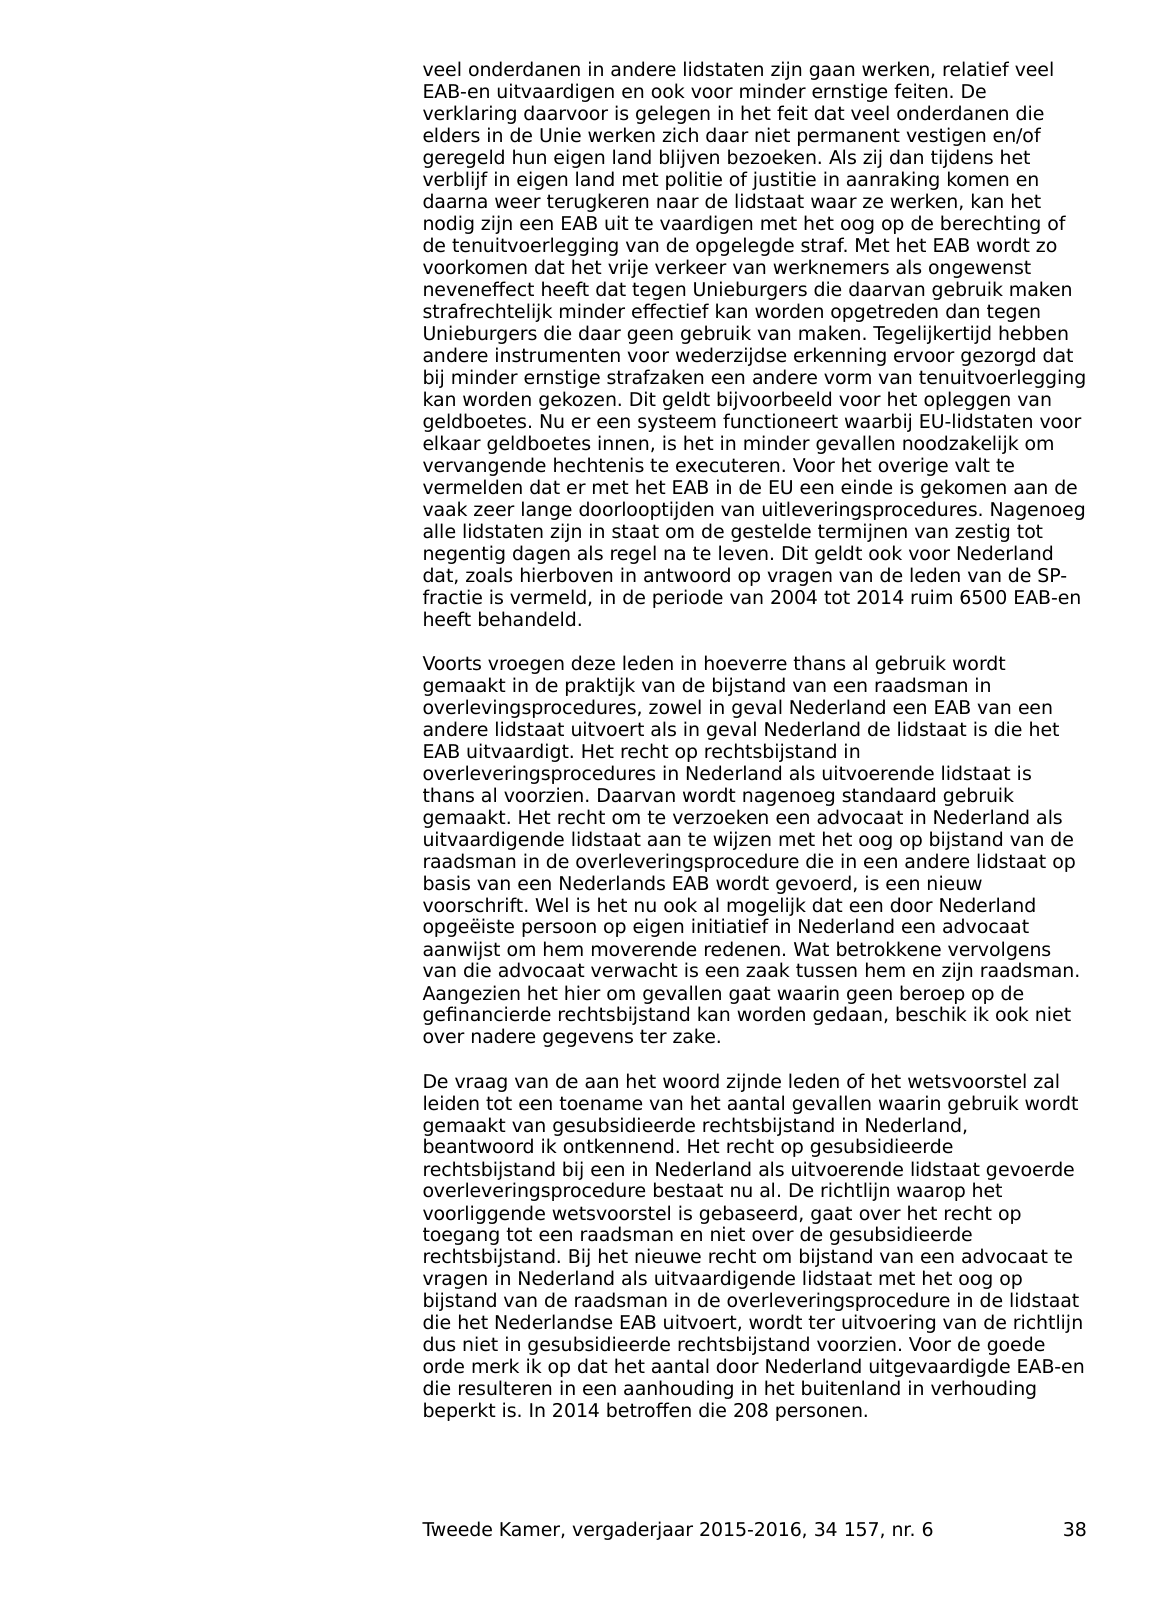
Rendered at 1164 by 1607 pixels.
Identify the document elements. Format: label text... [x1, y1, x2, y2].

text De vraag van de aan het woord zijnde leden of het wetsvoorstel zal leiden tot een toename van het aantal gevallen waarin gebruik wordt gemaakt van gesubsidieerde rechtsbijstand in Nederland, beantwoord ik ontkennend. Het recht op gesubsidieerde rechtsbijstand bij een in Nederland als uitvoerende lidstaat gevoerde overleveringsprocedure bestaat nu al. De richtlijn waarop het voorliggende wetsvoorstel is gebaseerd, gaat over het recht op toegang tot een raadsman en niet over de gesubsidieerde rechtsbijstand. Bij het nieuwe recht om bijstand van een advocaat te vragen in Nederland als uitvaardigende lidstaat met het oog op bijstand van de raadsman in de overleveringsprocedure in de lidstaat die het Nederlandse EAB uitvoert, wordt ter uitvoering van de richtlijn dus niet in gesubsidieerde rechtsbijstand voorzien. Voor de goede orde merk ik op dat het aantal door Nederland uitgevaardigde EAB-en die resulteren in een aanhouding in het buitenland in verhouding beperkt is. In 2014 betroffen die 208 personen. [422, 1071, 1087, 1422]
text Voorts vroegen deze leden in hoeverre thans al gebruik wordt gemaakt in de praktijk van de bijstand van een raadsman in overlevingsprocedures, zowel in geval Nederland een EAB van een andere lidstaat uitvoert als in geval Nederland de lidstaat is die het EAB uitvaardigt. Het recht op rechtsbijstand in overleveringsprocedures in Nederland als uitvoerende lidstaat is thans al voorzien. Daarvan wordt nagenoeg standaard gebruik gemaakt. Het recht om te verzoeken een advocaat in Nederland als uitvaardigende lidstaat aan te wijzen met het oog op bijstand van de raadsman in de overleveringsprocedure die in een andere lidstaat op basis van een Nederlands EAB wordt gevoerd, is een nieuw voorschrift. Wel is het nu ook al mogelijk dat een door Nederland opgeëiste persoon op eigen initiatief in Nederland een advocaat aanwijst om hem moverende redenen. Wat betrokkene vervolgens van die advocaat verwacht is een zaak tussen hem en zijn raadsman. Aangezien het hier om gevallen gaat waarin geen beroep op de gefinancierde rechtsbijstand kan worden gedaan, beschik ik ook niet over nadere gegevens ter zake. [422, 653, 1087, 1048]
text veel onderdanen in andere lidstaten zijn gaan werken, relatief veel EAB-en uitvaardigen en ook voor minder ernstige feiten. De verklaring daarvoor is gelegen in het feit dat veel onderdanen die elders in de Unie werken zich daar niet permanent vestigen en/of geregeld hun eigen land blijven bezoeken. Als zij dan tijdens het verblijf in eigen land met politie of justitie in aanraking komen en daarna weer terugkeren naar de lidstaat waar ze werken, kan het nodig zijn een EAB uit te vaardigen met het oog op de berechting of de tenuitvoerlegging van de opgelegde straf. Met het EAB wordt zo voorkomen dat het vrije verkeer van werknemers als ongewenst neveneffect heeft dat tegen Unieburgers die daarvan gebruik maken strafrechtelijk minder effectief kan worden opgetreden dan tegen Unieburgers die daar geen gebruik van maken. Tegelijkertijd hebben andere instrumenten voor wederzijdse erkenning ervoor gezorgd dat bij minder ernstige strafzaken een andere vorm van tenuitvoerlegging kan worden gekozen. Dit geldt bijvoorbeeld voor het opleggen van geldboetes. Nu er een systeem functioneert waarbij EU-lidstaten voor elkaar geldboetes innen, is het in minder gevallen noodzakelijk om vervangende hechtenis te executeren. Voor het overige valt te vermelden dat er met het EAB in de EU een einde is gekomen aan de vaak zeer lange doorlooptijden van uitleveringsprocedures. Nagenoeg alle lidstaten zijn in staat om de gestelde termijnen van zestig tot negentig dagen als regel na te leven. Dit geldt ook voor Nederland dat, zoals hierboven in antwoord op vragen van de leden van de SP-fractie is vermeld, in de periode van 2004 tot 2014 ruim 6500 EAB-en heeft behandeld. [422, 59, 1087, 631]
